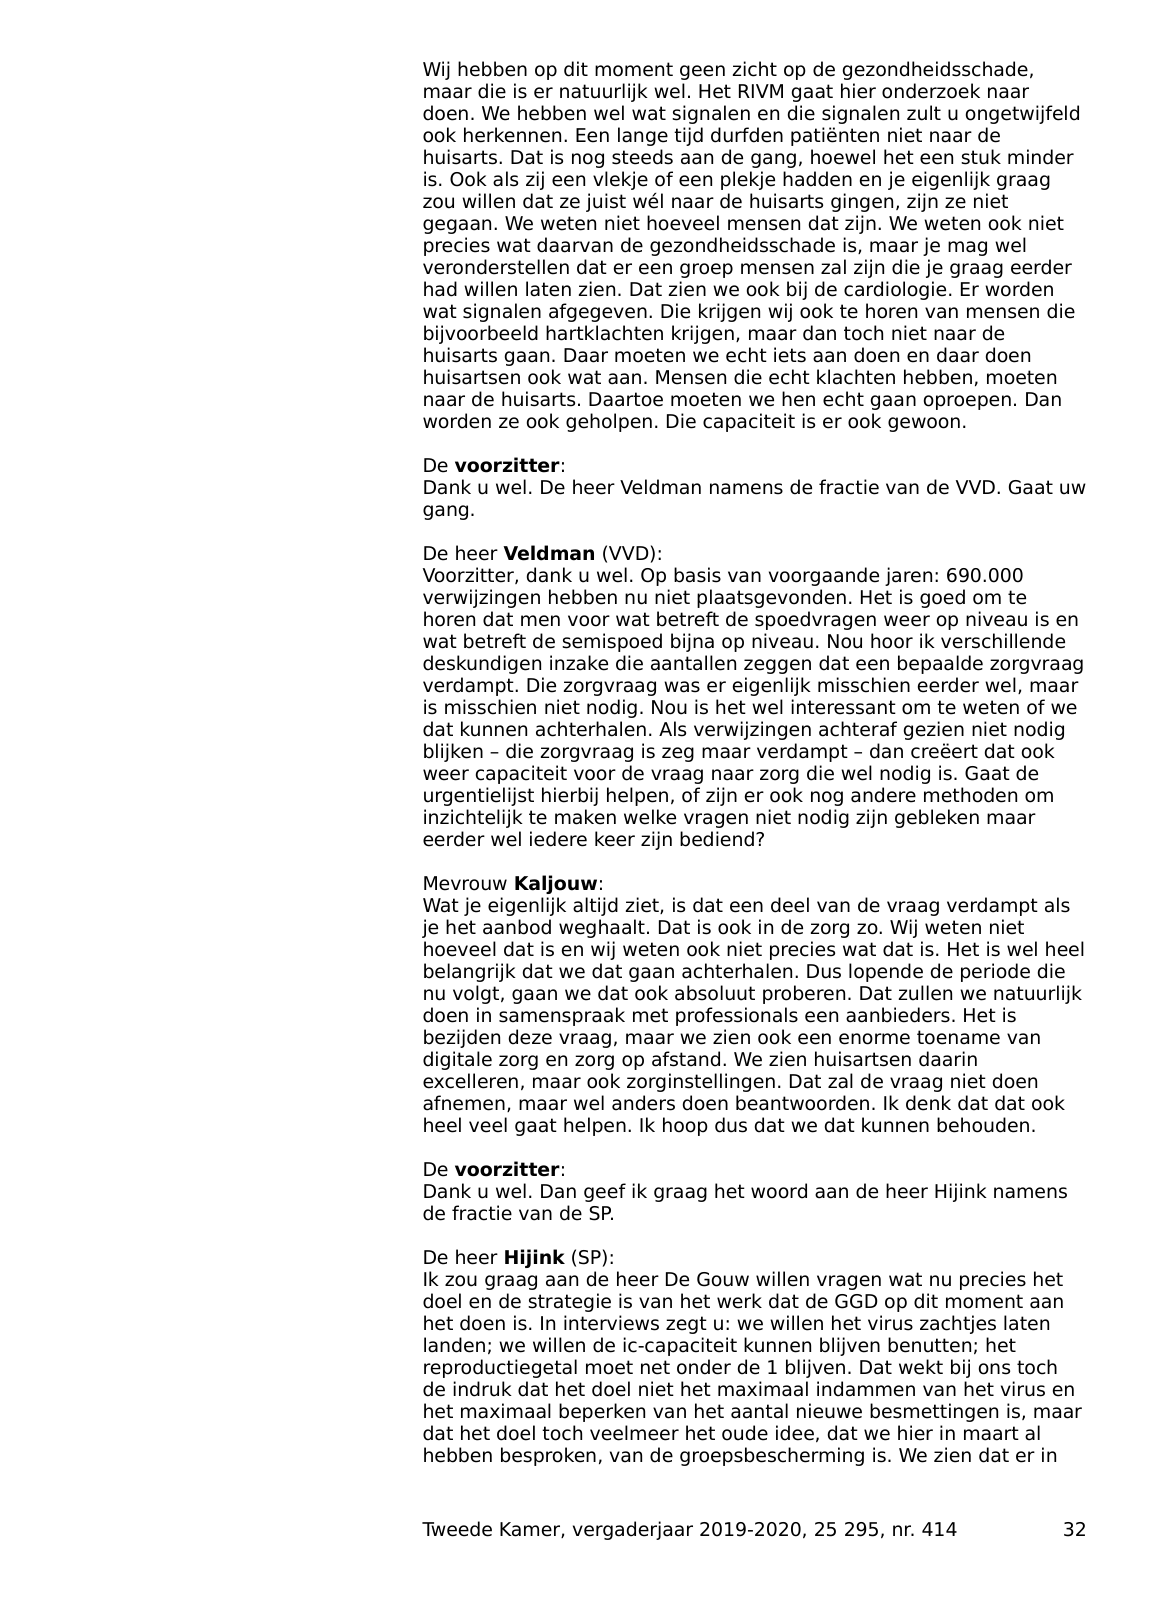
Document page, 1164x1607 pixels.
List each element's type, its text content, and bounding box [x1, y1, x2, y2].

text De voorzitter: [422, 1159, 1087, 1181]
text Wij hebben op dit moment geen zicht op de gezondheidsschade, maar die is er natuurlijk wel. Het RIVM gaat hier onderzoek naar doen. We hebben wel wat signalen en die signalen zult u ongetwijfeld ook herkennen. Een lange tijd durfden patiënten niet naar de huisarts. Dat is nog steeds aan de gang, hoewel het een stuk minder is. Ook als zij een vlekje of een plekje hadden en je eigenlijk graag zou willen dat ze juist wél naar de huisarts gingen, zijn ze niet gegaan. We weten niet hoeveel mensen dat zijn. We weten ook niet precies wat daarvan de gezondheidsschade is, maar je mag wel veronderstellen dat er een groep mensen zal zijn die je graag eerder had willen laten zien. Dat zien we ook bij de cardiologie. Er worden wat signalen afgegeven. Die krijgen wij ook te horen van mensen die bijvoorbeeld hartklachten krijgen, maar dan toch niet naar de huisarts gaan. Daar moeten we echt iets aan doen en daar doen huisartsen ook wat aan. Mensen die echt klachten hebben, moeten naar de huisarts. Daartoe moeten we hen echt gaan oproepen. Dan worden ze ook geholpen. Die capaciteit is er ook gewoon. [422, 59, 1087, 433]
text Mevrouw Kaljouw: [422, 873, 1087, 895]
text Wat je eigenlijk altijd ziet, is dat een deel van de vraag verdampt als je het aanbod weghaalt. Dat is ook in de zorg zo. Wij weten niet hoeveel dat is en wij weten ook niet precies wat dat is. Het is wel heel belangrijk dat we dat gaan achterhalen. Dus lopende de periode die nu volgt, gaan we dat ook absoluut proberen. Dat zullen we natuurlijk doen in samenspraak met professionals een aanbieders. Het is bezijden deze vraag, maar we zien ook een enorme toename van digitale zorg en zorg op afstand. We zien huisartsen daarin excelleren, maar ook zorginstellingen. Dat zal de vraag niet doen afnemen, maar wel anders doen beantwoorden. Ik denk dat dat ook heel veel gaat helpen. Ik hoop dus dat we dat kunnen behouden. [422, 895, 1087, 1137]
text Ik zou graag aan de heer De Gouw willen vragen wat nu precies het doel en de strategie is van het werk dat de GGD op dit moment aan het doen is. In interviews zegt u: we willen het virus zachtjes laten landen; we willen de ic-capaciteit kunnen blijven benutten; het reproductiegetal moet net onder de 1 blijven. Dat wekt bij ons toch de indruk dat het doel niet het maximaal indammen van het virus en het maximaal beperken van het aantal nieuwe besmettingen is, maar dat het doel toch veelmeer het oude idee, dat we hier in maart al hebben besproken, van de groepsbescherming is. We zien dat er in [422, 1269, 1087, 1467]
text De voorzitter: [422, 455, 1087, 477]
text Dank u wel. De heer Veldman namens de fractie van de VVD. Gaat uw gang. [422, 477, 1087, 521]
text De heer Hijink (SP): [422, 1247, 1087, 1269]
text Voorzitter, dank u wel. Op basis van voorgaande jaren: 690.000 verwijzingen hebben nu niet plaatsgevonden. Het is goed om te horen dat men voor wat betreft de spoedvragen weer op niveau is en wat betreft de semispoed bijna op niveau. Nou hoor ik verschillende deskundigen inzake die aantallen zeggen dat een bepaalde zorgvraag verdampt. Die zorgvraag was er eigenlijk misschien eerder wel, maar is misschien niet nodig. Nou is het wel interessant om te weten of we dat kunnen achterhalen. Als verwijzingen achteraf gezien niet nodig blijken – die zorgvraag is zeg maar verdampt – dan creëert dat ook weer capaciteit voor de vraag naar zorg die wel nodig is. Gaat de urgentielijst hierbij helpen, of zijn er ook nog andere methoden om inzichtelijk te maken welke vragen niet nodig zijn gebleken maar eerder wel iedere keer zijn bediend? [422, 565, 1087, 851]
text Dank u wel. Dan geef ik graag het woord aan de heer Hijink namens de fractie van de SP. [422, 1181, 1087, 1225]
text De heer Veldman (VVD): [422, 543, 1087, 565]
